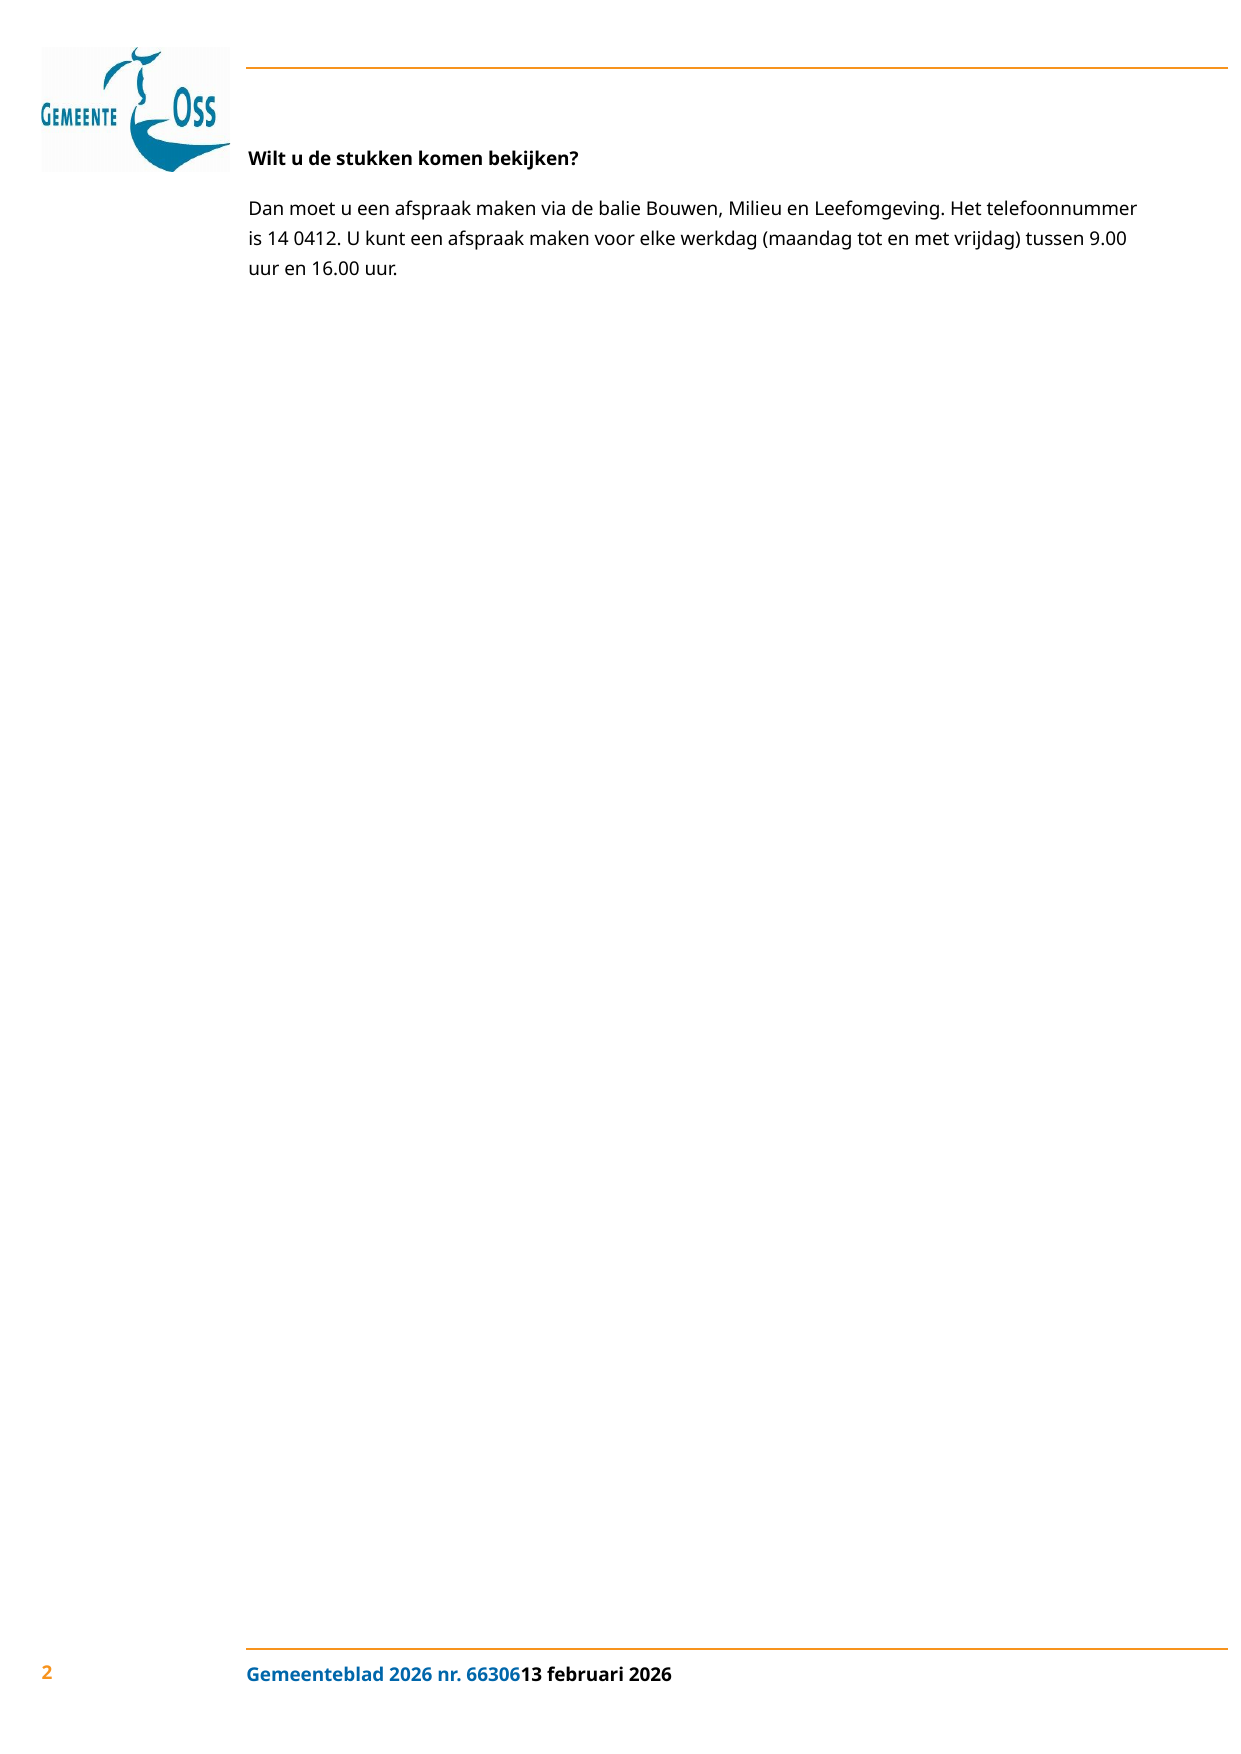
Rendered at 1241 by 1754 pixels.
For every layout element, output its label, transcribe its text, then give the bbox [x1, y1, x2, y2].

text Wilt u de stukken komen bekijken? [248, 145, 1152, 171]
text Dan moet u een afspraak maken via de balie Bouwen, Milieu en Leefomgeving. Het telefoonnummer is 14 0412. U kunt een afspraak maken voor elke werkdag (maandag tot en met vrijdag) tussen 9.00 uur en 16.00 uur. [248, 196, 1152, 281]
picture [41, 47, 231, 172]
